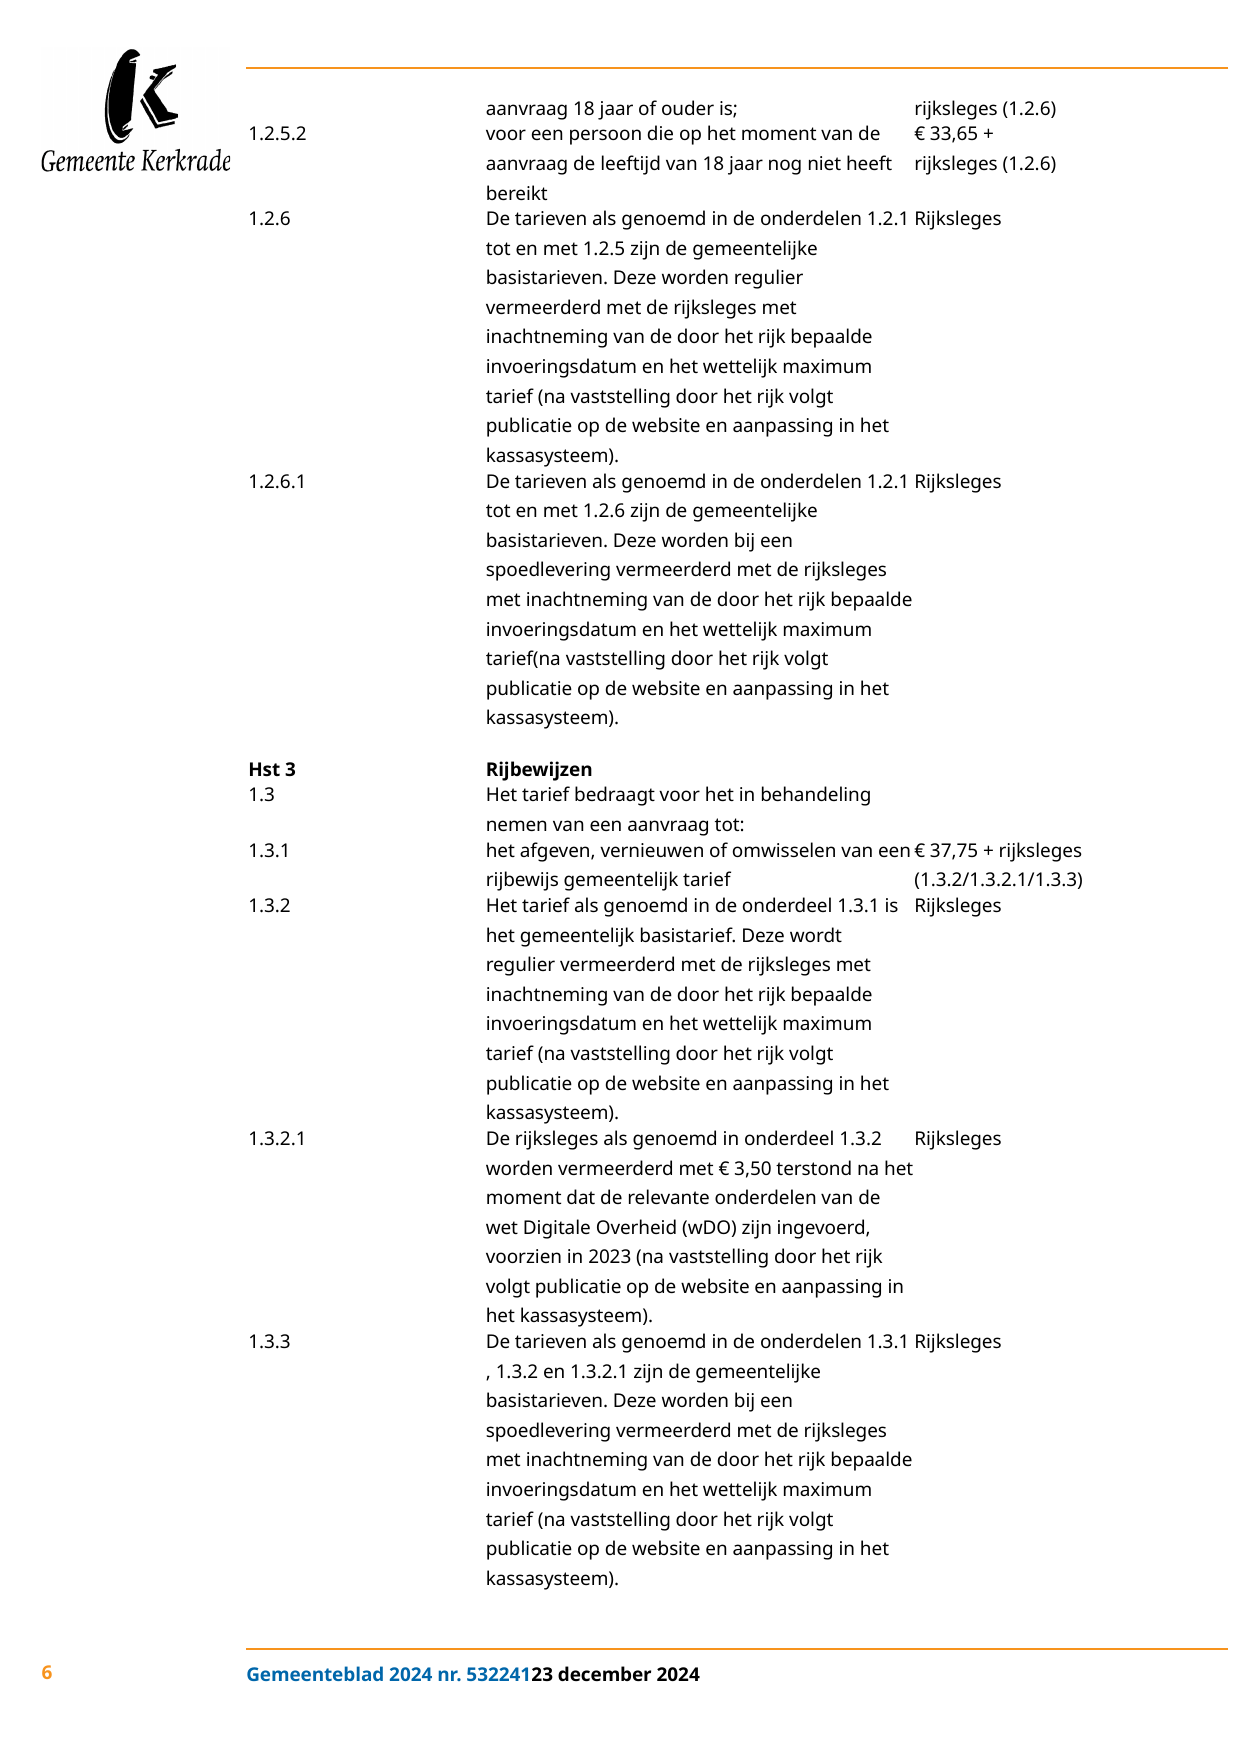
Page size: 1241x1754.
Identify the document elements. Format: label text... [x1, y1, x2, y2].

table_cell Rijbewijzen [486, 756, 914, 782]
table_cell Het tarief als genoemd in de onderdeel 1.3.1 is het gemeentelijk basistarief. Deze wordt regulier vermeerderd met de rijksleges met inachtneming van de door het rijk bepaalde invoeringsdatum en het wettelijk maximum tarief (na vaststelling door het rijk volgt publicatie op de website en aanpassing in het kassasysteem). [486, 892, 914, 1125]
table_cell De tarieven als genoemd in de onderdelen 1.3.1 , 1.3.2 en 1.3.2.1 zijn de gemeentelijke basistarieven. Deze worden bij een spoedlevering vermeerderd met de rijksleges met inachtneming van de door het rijk bepaalde invoeringsdatum en het wettelijk maximum tarief (na vaststelling door het rijk volgt publicatie op de website en aanpassing in het kassasysteem). [486, 1328, 914, 1591]
table_cell 1.2.5.2 [248, 121, 486, 205]
table_cell Hst 3 [248, 756, 486, 782]
table_cell 1.3 [248, 782, 486, 837]
table_cell [248, 95, 486, 121]
table_cell Rijksleges [914, 1125, 1152, 1328]
table_cell [604, 730, 1033, 756]
table_cell voor een persoon die op het moment van de aanvraag de leeftijd van 18 jaar nog niet heeft bereikt [486, 121, 914, 205]
table_cell 1.3.3 [248, 1328, 486, 1591]
table_cell [1033, 730, 1152, 756]
table_cell Het tarief bedraagt voor het in behandeling nemen van een aanvraag tot: [486, 782, 914, 837]
table_cell het afgeven, vernieuwen of omwisselen van een rijbewijs gemeentelijk tarief [486, 837, 914, 892]
table_cell [914, 756, 1152, 782]
picture [41, 47, 231, 172]
table_cell De tarieven als genoemd in de onderdelen 1.2.1 tot en met 1.2.5 zijn de gemeentelijke basistarieven. Deze worden regulier vermeerderd met de rijksleges met inachtneming van de door het rijk bepaalde invoeringsdatum en het wettelijk maximum tarief (na vaststelling door het rijk volgt publicatie op de website en aanpassing in het kassasysteem). [486, 205, 914, 468]
table_cell 1.3.2.1 [248, 1125, 486, 1328]
table_cell [248, 730, 604, 756]
table_cell 1.3.1 [248, 837, 486, 892]
table_cell € 33,65 + rijksleges (1.2.6) [914, 121, 1152, 205]
table_cell 1.3.2 [248, 892, 486, 1125]
table_cell rijksleges (1.2.6) [914, 95, 1152, 121]
table_cell 1.2.6 [248, 205, 486, 468]
table_cell aanvraag 18 jaar of ouder is; [486, 95, 914, 121]
table_cell Rijksleges [914, 1328, 1152, 1591]
table_cell € 37,75 + rijksleges (1.3.2/1.3.2.1/1.3.3) [914, 837, 1152, 892]
table_cell 1.2.6.1 [248, 468, 486, 730]
table_cell Rijksleges [914, 468, 1152, 730]
table_cell De tarieven als genoemd in de onderdelen 1.2.1 tot en met 1.2.6 zijn de gemeentelijke basistarieven. Deze worden bij een spoedlevering vermeerderd met de rijksleges met inachtneming van de door het rijk bepaalde invoeringsdatum en het wettelijk maximum tarief(na vaststelling door het rijk volgt publicatie op de website en aanpassing in het kassasysteem). [486, 468, 914, 730]
table_cell [914, 782, 1152, 837]
table_cell De rijksleges als genoemd in onderdeel 1.3.2 worden vermeerderd met € 3,50 terstond na het moment dat de relevante onderdelen van de wet Digitale Overheid (wDO) zijn ingevoerd, voorzien in 2023 (na vaststelling door het rijk volgt publicatie op de website en aanpassing in het kassasysteem). [486, 1125, 914, 1328]
table_cell Rijksleges [914, 892, 1152, 1125]
table_cell Rijksleges [914, 205, 1152, 468]
